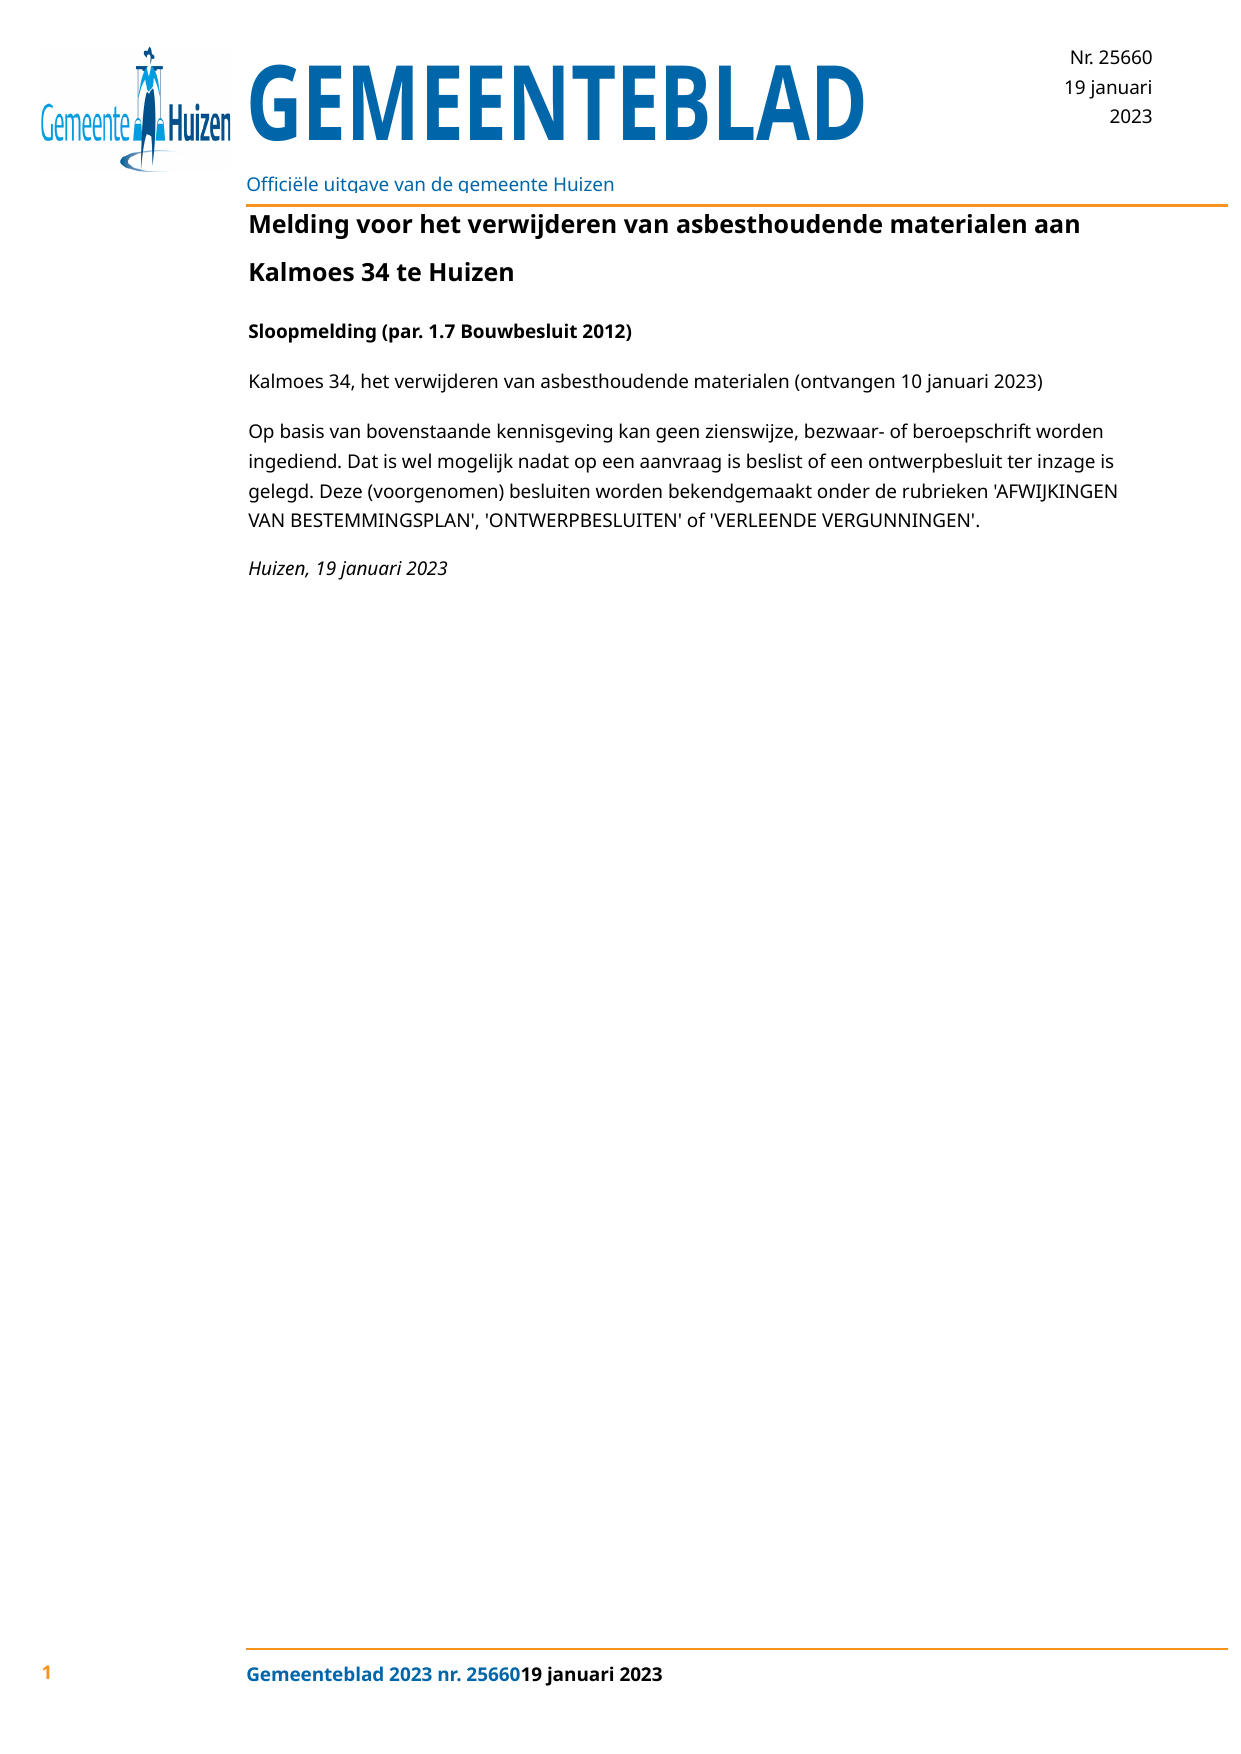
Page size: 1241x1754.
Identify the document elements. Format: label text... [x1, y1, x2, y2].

text Melding voor het verwijderen van asbesthoudende materialen aan Kalmoes 34 te Huizen [248, 207, 1152, 288]
text Huizen, 19 januari 2023 [248, 555, 1152, 581]
text Op basis van bovenstaande kennisgeving kan geen zienswijze, bezwaar- of beroepschrift worden ingediend. Dat is wel mogelijk nadat op een aanvraag is beslist of een ontwerpbesluit ter inzage is gelegd. Deze (voorgenomen) besluiten worden bekendgemaakt onder de rubrieken 'AFWIJKINGEN VAN BESTEMMINGSPLAN', 'ONTWERPBESLUITEN' of 'VERLEENDE VERGUNNINGEN'. [248, 419, 1152, 533]
text Kalmoes 34, het verwijderen van asbesthoudende materialen (ontvangen 10 januari 2023) [248, 368, 1152, 394]
picture [41, 47, 231, 172]
text Sloopmelding (par. 1.7 Bouwbesluit 2012) [248, 318, 1152, 344]
